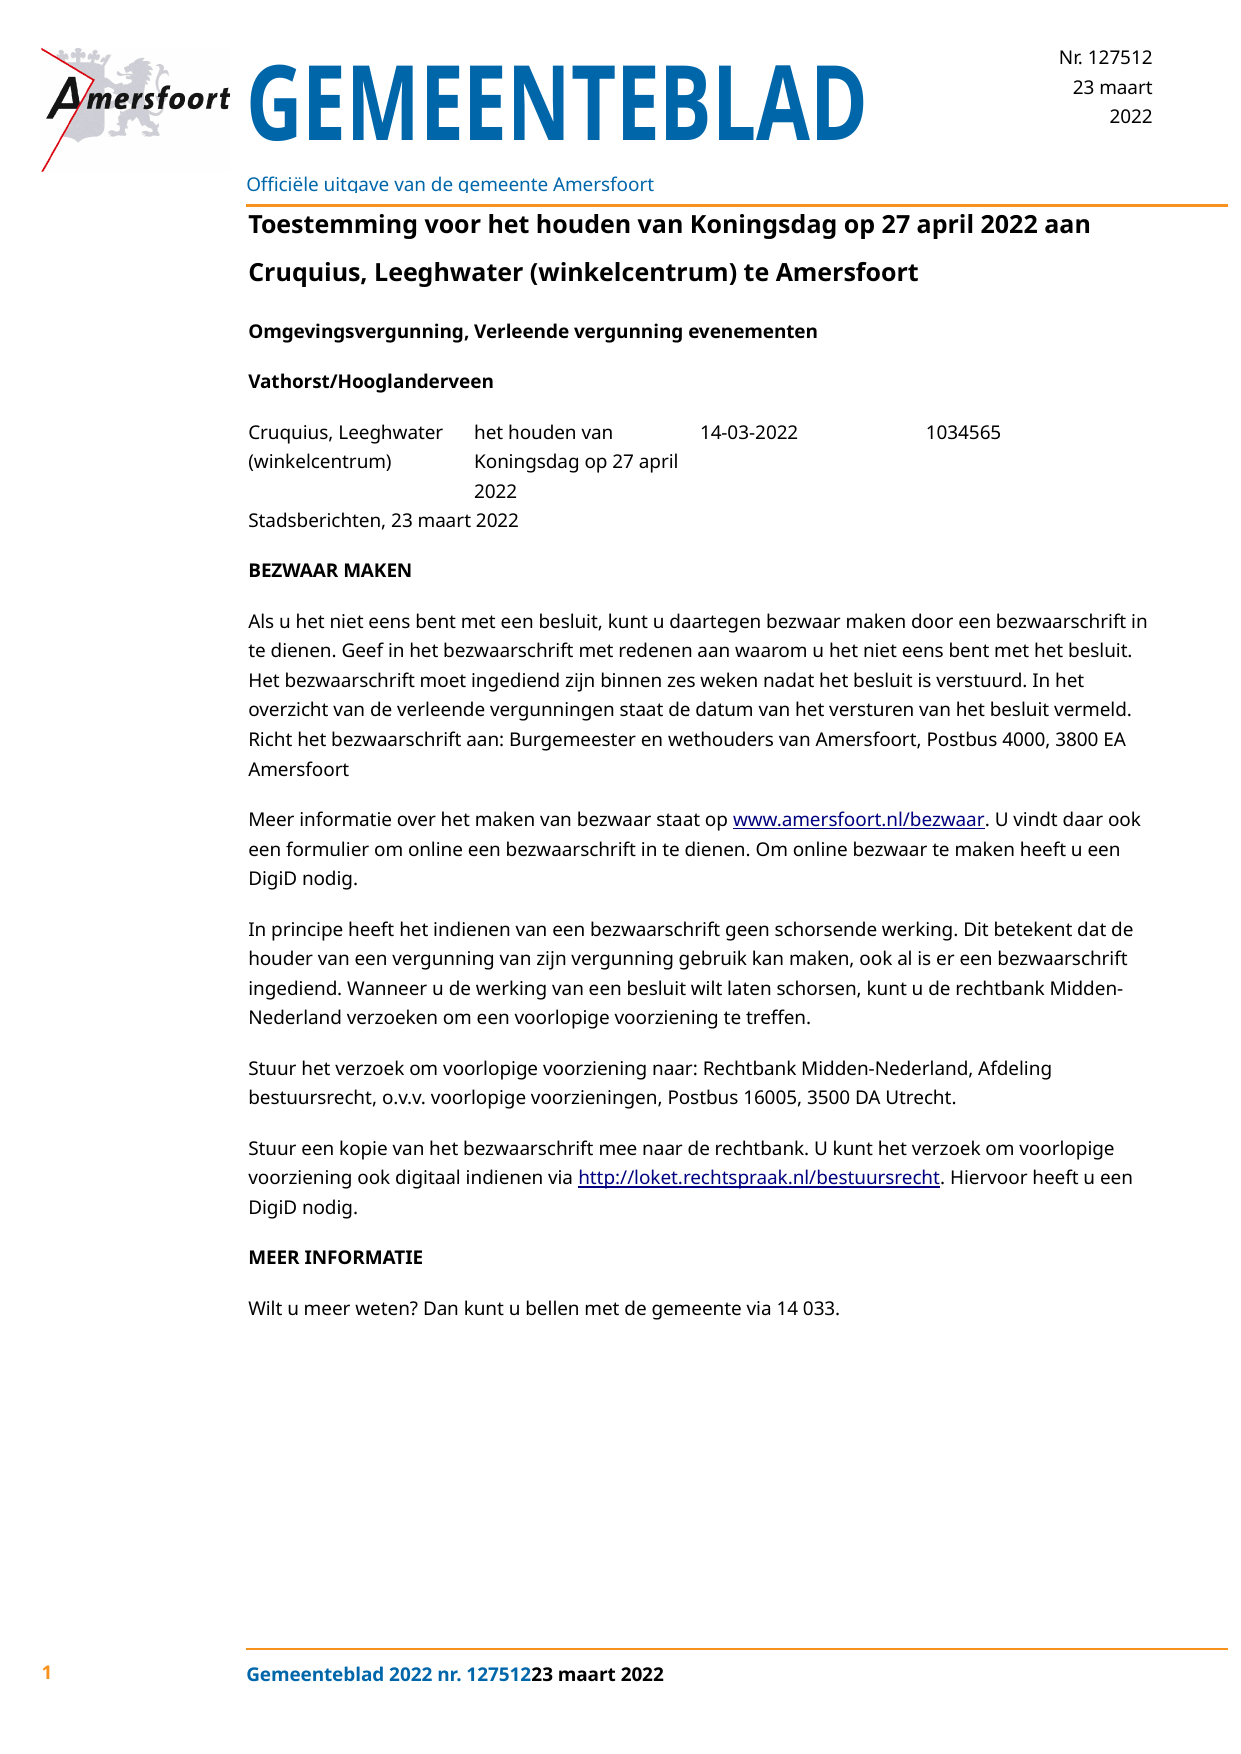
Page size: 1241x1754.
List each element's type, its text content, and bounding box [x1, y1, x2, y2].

text Vathorst/Hooglanderveen [248, 368, 1152, 394]
text Als u het niet eens bent met een besluit, kunt u daartegen bezwaar maken door een bezwaarschrift in te dienen. Geef in het bezwaarschrift met redenen aan waarom u het niet eens bent met het besluit. Het bezwaarschrift moet ingediend zijn binnen zes weken nadat het besluit is verstuurd. In het overzicht van de verleende vergunningen staat de datum van het versturen van het besluit vermeld. Richt het bezwaarschrift aan: Burgemeester en wethouders van Amersfoort, Postbus 4000, 3800 EA Amersfoort [248, 608, 1152, 781]
text Toestemming voor het houden van Koningsdag op 27 april 2022 aan Cruquius, Leeghwater (winkelcentrum) te Amersfoort [248, 207, 1152, 288]
table_header het houden van Koningsdag op 27 april 2022 [474, 419, 700, 504]
text Wilt u meer weten? Dan kunt u bellen met de gemeente via 14 033. [248, 1295, 1152, 1321]
text Meer informatie over het maken van bezwaar staat op www.amersfoort.nl/bezwaar. U vindt daar ook een formulier om online een bezwaarschrift in te dienen. Om online bezwaar te maken heeft u een DigiD nodig. [248, 806, 1152, 891]
text Stuur het verzoek om voorlopige voorziening naar: Rechtbank Midden-Nederland, Afdeling bestuursrecht, o.v.v. voorlopige voorzieningen, Postbus 16005, 3500 DA Utrecht. [248, 1055, 1152, 1110]
table_header 14-03-2022 [700, 419, 926, 504]
text MEER INFORMATIE [248, 1244, 1152, 1270]
text BEZWAAR MAKEN [248, 557, 1152, 583]
text Stuur een kopie van het bezwaarschrift mee naar de rechtbank. U kunt het verzoek om voorlopige voorziening ook digitaal indienen via http://loket.rechtspraak.nl/bestuursrecht. Hiervoor heeft u een DigiD nodig. [248, 1135, 1152, 1220]
table_header Cruquius, Leeghwater (winkelcentrum) [248, 419, 474, 504]
picture [41, 47, 231, 172]
table_header 1034565 [926, 419, 1152, 504]
text Omgevingsvergunning, Verleende vergunning evenementen [248, 318, 1152, 344]
text In principe heeft het indienen van een bezwaarschrift geen schorsende werking. Dit betekent dat de houder van een vergunning van zijn vergunning gebruik kan maken, ook al is er een bezwaarschrift ingediend. Wanneer u de werking van een besluit wilt laten schorsen, kunt u de rechtbank Midden-Nederland verzoeken om een voorlopige voorziening te treffen. [248, 916, 1152, 1030]
text Stadsberichten, 23 maart 2022 [248, 507, 1152, 533]
